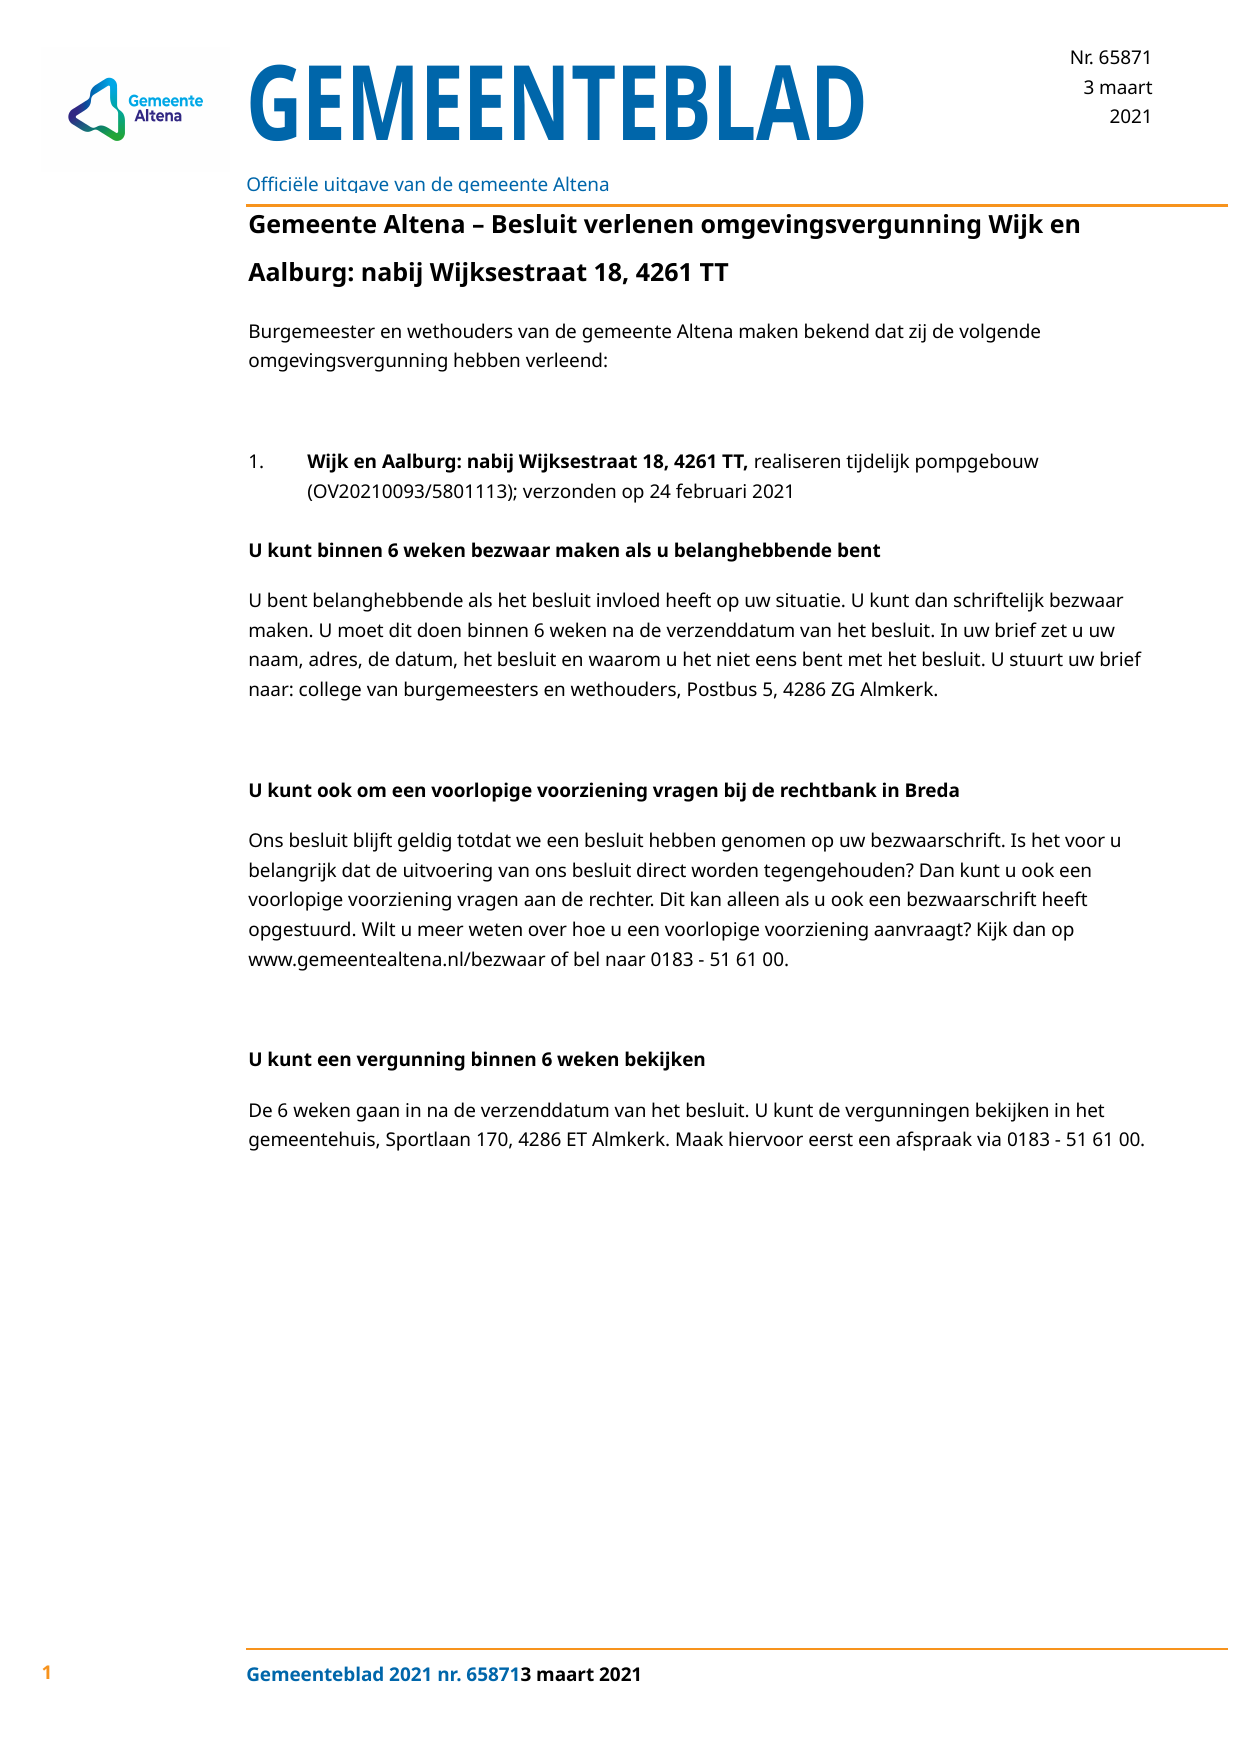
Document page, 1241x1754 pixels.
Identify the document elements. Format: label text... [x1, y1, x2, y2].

text Burgemeester en wethouders van de gemeente Altena maken bekend dat zij de volgende omgevingsvergunning hebben verleend: [248, 318, 1152, 373]
text U kunt ook om een voorlopige voorziening vragen bij de rechtbank in Breda [248, 777, 1152, 803]
text Ons besluit blijft geldig totdat we een besluit hebben genomen op uw bezwaarschrift. Is het voor u belangrijk dat de uitvoering van ons besluit direct worden tegengehouden? Dan kunt u ook een voorlopige voorziening vragen aan de rechter. Dit kan alleen als u ook een bezwaarschrift heeft opgestuurd. Wilt u meer weten over hoe u een voorlopige voorziening aanvraagt? Kijk dan op www.gemeentealtena.nl/bezwaar of bel naar 0183 - 51 61 00. [248, 827, 1152, 972]
list Wijk en Aalburg: nabij Wijksestraat 18, 4261 TT, realiseren tijdelijk pompgebouw (OV20210093/5801113); verzonden op 24 februari 2021 [248, 448, 1152, 504]
text U bent belanghebbende als het besluit invloed heeft op uw situatie. U kunt dan schriftelijk bezwaar maken. U moet dit doen binnen 6 weken na de verzenddatum van het besluit. In uw brief zet u uw naam, adres, de datum, het besluit en waarom u het niet eens bent met het besluit. U stuurt uw brief naar: college van burgemeesters en wethouders, Postbus 5, 4286 ZG Almkerk. [248, 587, 1152, 702]
picture [41, 47, 231, 172]
text U kunt een vergunning binnen 6 weken bekijken [248, 1047, 1152, 1072]
text De 6 weken gaan in na de verzenddatum van het besluit. U kunt de vergunningen bekijken in het gemeentehuis, Sportlaan 170, 4286 ET Almkerk. Maak hiervoor eerst een afspraak via 0183 - 51 61 00. [248, 1097, 1152, 1152]
text Gemeente Altena – Besluit verlenen omgevingsvergunning Wijk en Aalburg: nabij Wijksestraat 18, 4261 TT [248, 207, 1152, 288]
text U kunt binnen 6 weken bezwaar maken als u belanghebbende bent [248, 537, 1152, 563]
